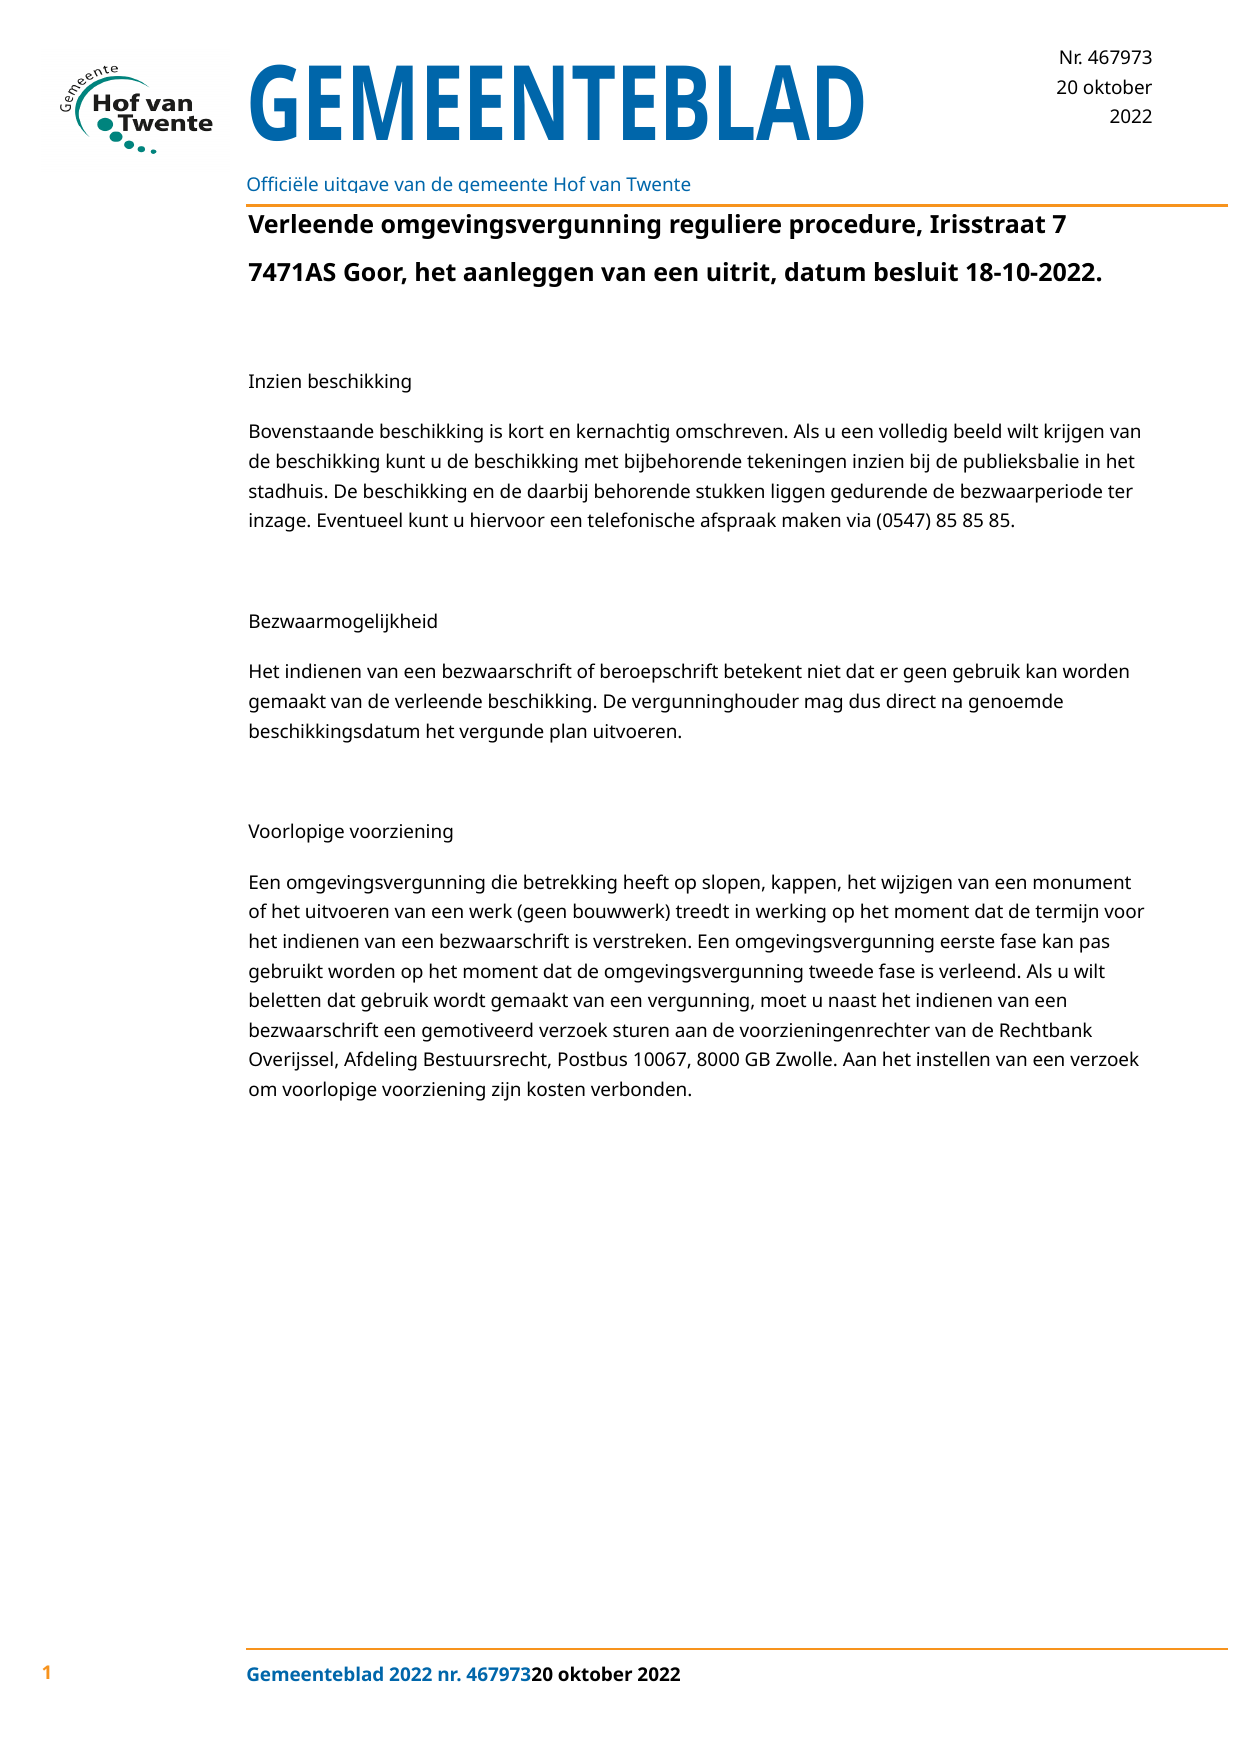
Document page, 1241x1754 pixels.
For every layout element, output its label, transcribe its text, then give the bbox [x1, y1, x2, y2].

text Het indienen van een bezwaarschrift of beroepschrift betekent niet dat er geen gebruik kan worden gemaakt van de verleende beschikking. De vergunninghouder mag dus direct na genoemde beschikkingsdatum het vergunde plan uitvoeren. [248, 659, 1152, 744]
text Inzien beschikking [248, 368, 1152, 394]
text Een omgevingsvergunning die betrekking heeft op slopen, kappen, het wijzigen van een monument of het uitvoeren van een werk (geen bouwwerk) treedt in werking op het moment dat de termijn voor het indienen van een bezwaarschrift is verstreken. Een omgevingsvergunning eerste fase kan pas gebruikt worden op het moment dat de omgevingsvergunning tweede fase is verleend. Als u wilt beletten dat gebruik wordt gemaakt van een vergunning, moet u naast het indienen van een bezwaarschrift een gemotiveerd verzoek sturen aan de voorzieningenrechter van de Rechtbank Overijssel, Afdeling Bestuursrecht, Postbus 10067, 8000 GB Zwolle. Aan het instellen van een verzoek om voorlopige voorziening zijn kosten verbonden. [248, 869, 1152, 1102]
text Voorlopige voorziening [248, 819, 1152, 844]
picture [41, 47, 231, 172]
text Bovenstaande beschikking is kort en kernachtig omschreven. Als u een volledig beeld wilt krijgen van de beschikking kunt u de beschikking met bijbehorende tekeningen inzien bij de publieksbalie in het stadhuis. De beschikking en de daarbij behorende stukken liggen gedurende de bezwaarperiode ter inzage. Eventueel kunt u hiervoor een telefonische afspraak maken via (0547) 85 85 85. [248, 419, 1152, 533]
text Bezwaarmogelijkheid [248, 608, 1152, 634]
text Verleende omgevingsvergunning reguliere procedure, Irisstraat 7 7471AS Goor, het aanleggen van een uitrit, datum besluit 18-10-2022. [248, 207, 1152, 288]
